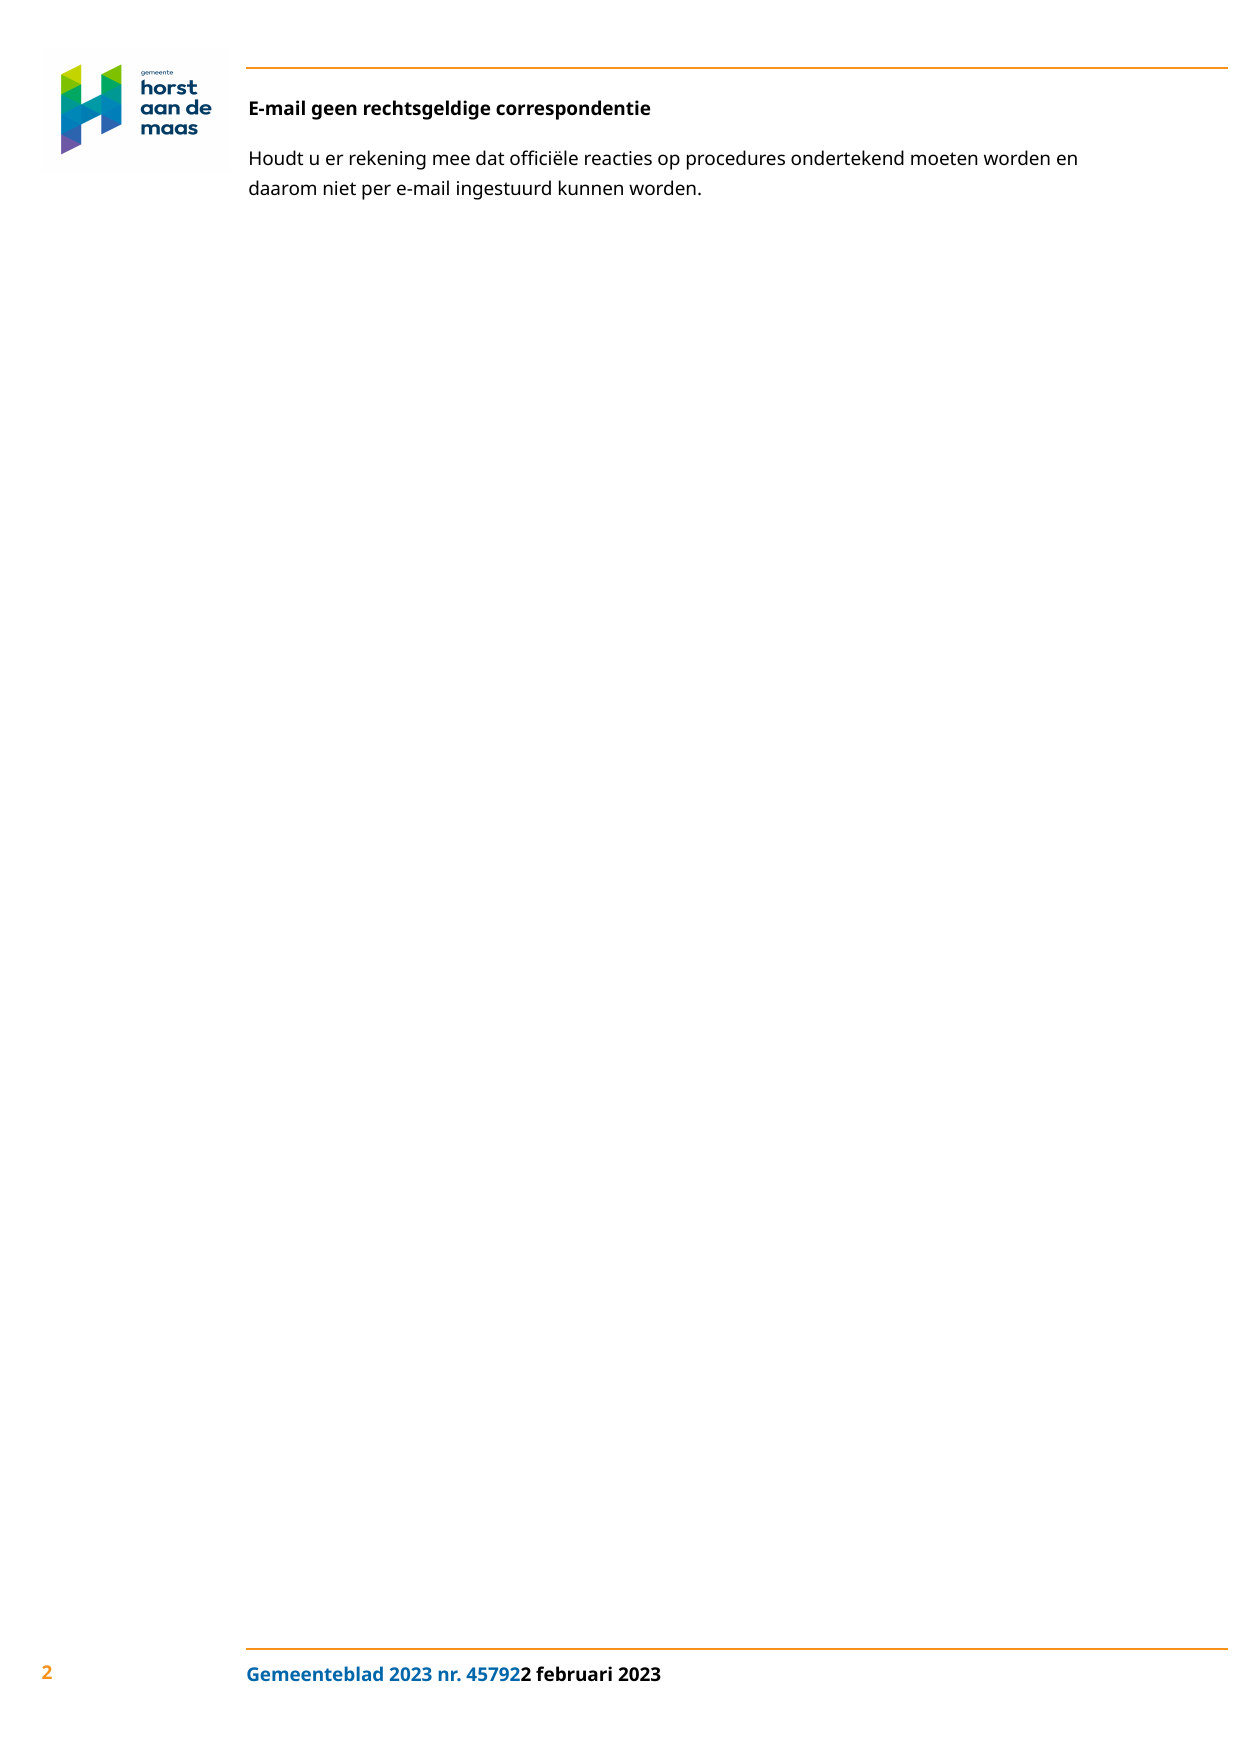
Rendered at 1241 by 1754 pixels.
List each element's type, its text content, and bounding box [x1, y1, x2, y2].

text E-mail geen rechtsgeldige correspondentie [248, 95, 1152, 121]
text Houdt u er rekening mee dat officiële reacties op procedures ondertekend moeten worden en daarom niet per e-mail ingestuurd kunnen worden. [248, 145, 1152, 201]
picture [41, 47, 231, 172]
